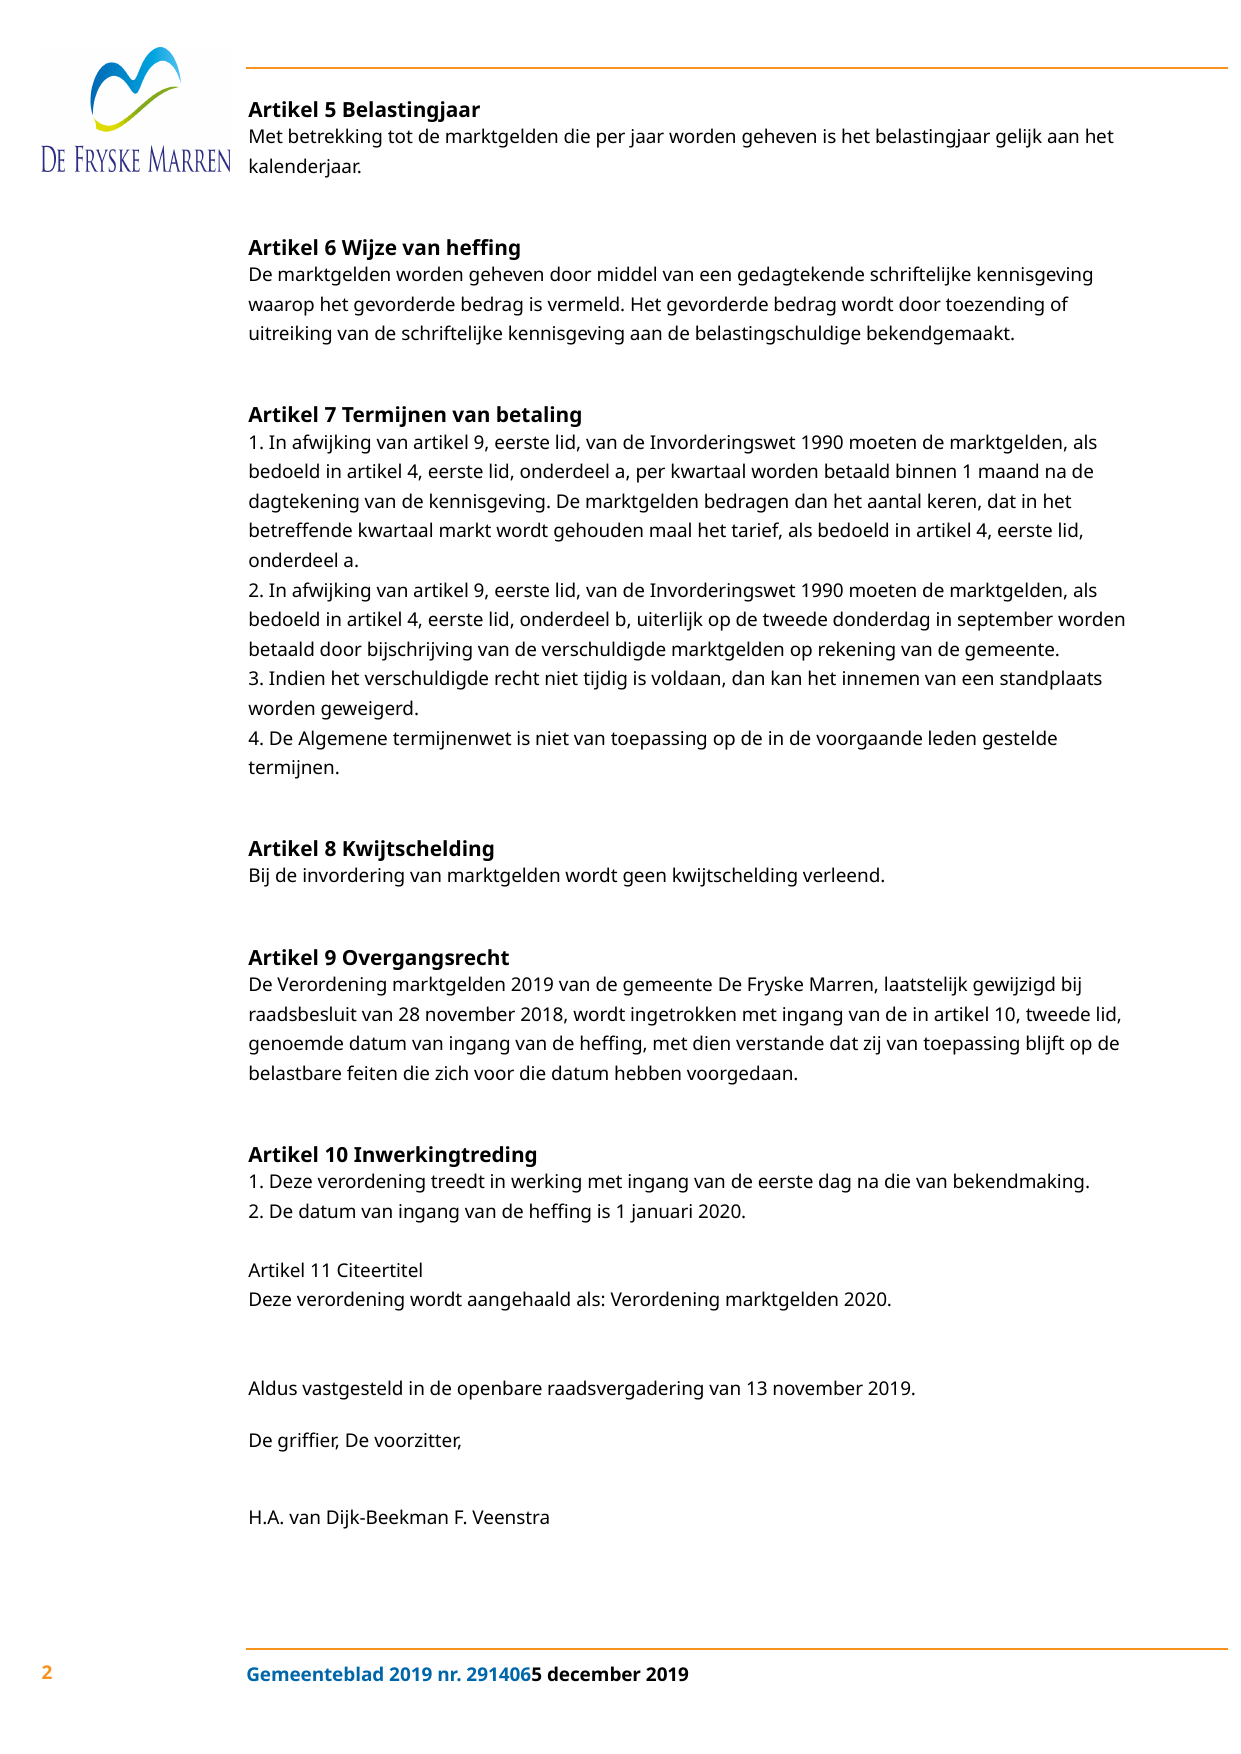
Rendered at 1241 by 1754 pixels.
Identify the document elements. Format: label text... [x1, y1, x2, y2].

text Deze verordening wordt aangehaald als: Verordening marktgelden 2020. [248, 1287, 1152, 1312]
text Artikel 11 Citeertitel [248, 1257, 1152, 1283]
text 4. De Algemene termijnenwet is niet van toepassing op de in de voorgaande leden gestelde termijnen. [248, 725, 1152, 780]
text Artikel 9 Overgangsrecht [248, 943, 1152, 971]
text De Verordening marktgelden 2019 van de gemeente De Fryske Marren, laatstelijk gewijzigd bij raadsbesluit van 28 november 2018, wordt ingetrokken met ingang van de in artikel 10, tweede lid, genoemde datum van ingang van de heffing, met dien verstande dat zij van toepassing blijft op de belastbare feiten die zich voor die datum hebben voorgedaan. [248, 971, 1152, 1086]
text 3. Indien het verschuldigde recht niet tijdig is voldaan, dan kan het innemen van een standplaats worden geweigerd. [248, 666, 1152, 721]
text Artikel 10 Inwerkingtreding [248, 1140, 1152, 1168]
text De marktgelden worden geheven door middel van een gedagtekende schriftelijke kennisgeving waarop het gevorderde bedrag is vermeld. Het gevorderde bedrag wordt door toezending of uitreiking van de schriftelijke kennisgeving aan de belastingschuldige bekendgemaakt. [248, 261, 1152, 346]
text Artikel 7 Termijnen van betaling [248, 400, 1152, 429]
text Artikel 8 Kwijtschelding [248, 834, 1152, 863]
text 2. In afwijking van artikel 9, eerste lid, van de Invorderingswet 1990 moeten de marktgelden, als bedoeld in artikel 4, eerste lid, onderdeel b, uiterlijk op de tweede donderdag in september worden betaald door bijschrijving van de verschuldigde marktgelden op rekening van de gemeente. [248, 577, 1152, 662]
text 1. In afwijking van artikel 9, eerste lid, van de Invorderingswet 1990 moeten de marktgelden, als bedoeld in artikel 4, eerste lid, onderdeel a, per kwartaal worden betaald binnen 1 maand na de dagtekening van de kennisgeving. De marktgelden bedragen dan het aantal keren, dat in het betreffende kwartaal markt wordt gehouden maal het tarief, als bedoeld in artikel 4, eerste lid, onderdeel a. [248, 429, 1152, 573]
text H.A. van Dijk-Beekman F. Veenstra [248, 1504, 1152, 1530]
text 2. De datum van ingang van de heffing is 1 januari 2020. [248, 1198, 1152, 1224]
picture [41, 47, 231, 172]
text De griffier, De voorzitter, [248, 1427, 1152, 1453]
text Bij de invordering van marktgelden wordt geen kwijtschelding verleend. [248, 863, 1152, 888]
text 1. Deze verordening treedt in werking met ingang van de eerste dag na die van bekendmaking. [248, 1168, 1152, 1194]
text Artikel 6 Wijze van heffing [248, 233, 1152, 261]
text Aldus vastgesteld in de openbare raadsvergadering van 13 november 2019. [248, 1375, 1152, 1401]
text Met betrekking tot de marktgelden die per jaar worden geheven is het belastingjaar gelijk aan het kalenderjaar. [248, 123, 1152, 178]
text Artikel 5 Belastingjaar [248, 95, 1152, 123]
